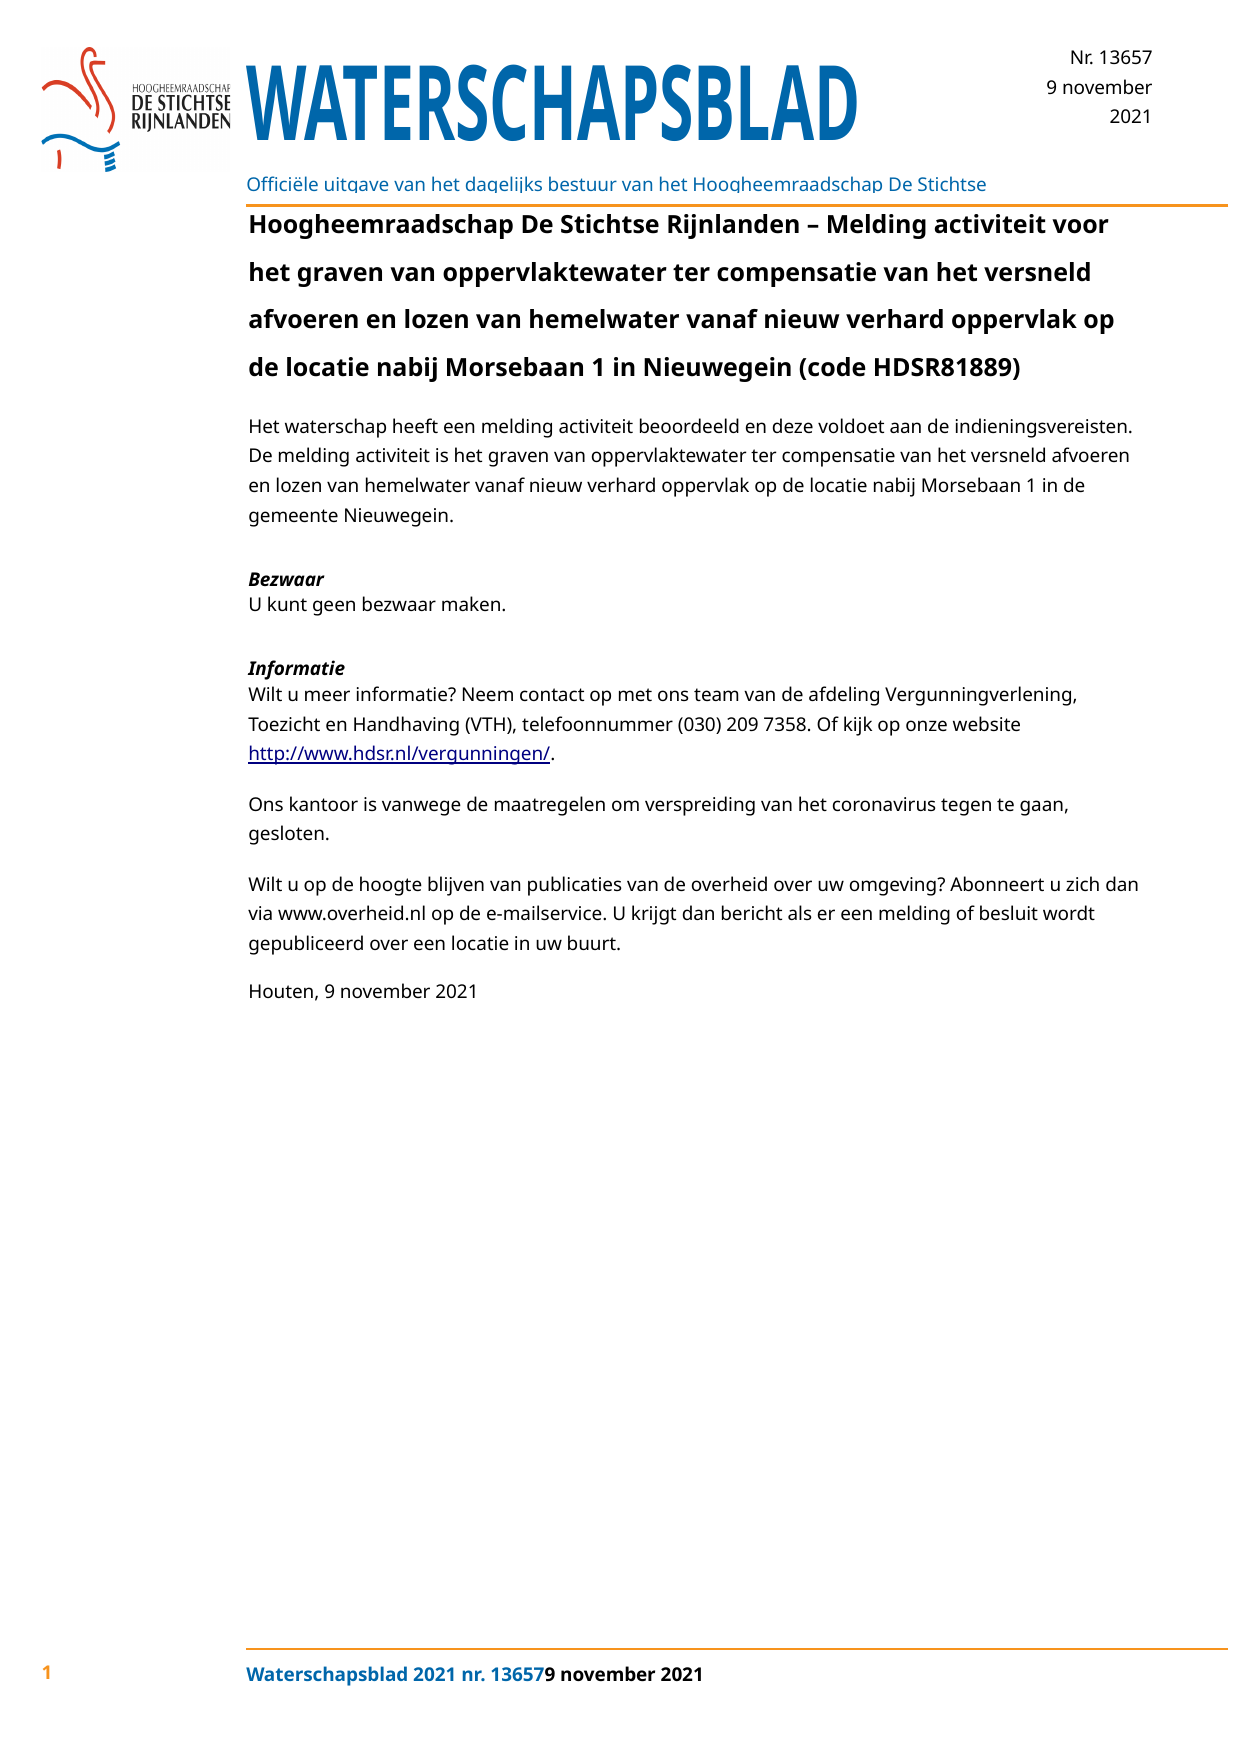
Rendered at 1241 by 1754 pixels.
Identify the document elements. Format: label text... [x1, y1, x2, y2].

text Hoogheemraadschap De Stichtse Rijnlanden – Melding activiteit voor het graven van oppervlaktewater ter compensatie van het versneld afvoeren en lozen van hemelwater vanaf nieuw verhard oppervlak op de locatie nabij Morsebaan 1 in Nieuwegein (code HDSR81889) [248, 207, 1152, 384]
text Het waterschap heeft een melding activiteit beoordeeld en deze voldoet aan de indieningsvereisten. De melding activiteit is het graven van oppervlaktewater ter compensatie van het versneld afvoeren en lozen van hemelwater vanaf nieuw verhard oppervlak op de locatie nabij Morsebaan 1 in de gemeente Nieuwegein. [248, 413, 1152, 528]
text Wilt u op de hoogte blijven van publicaties van de overheid over uw omgeving? Abonneert u zich dan via www.overheid.nl op de e-mailservice. U krijgt dan bericht als er een melding of besluit wordt gepubliceerd over een locatie in uw buurt. [248, 871, 1152, 956]
text Houten, 9 november 2021 [248, 978, 1152, 1003]
text Wilt u meer informatie? Neem contact op met ons team van de afdeling Vergunningverlening, Toezicht en Handhaving (VTH), telefoonnummer (030) 209 7358. Of kijk op onze website http://www.hdsr.nl/vergunningen/. [248, 681, 1152, 766]
text Bezwaar [248, 566, 1152, 592]
text Informatie [248, 656, 1152, 681]
text Ons kantoor is vanwege de maatregelen om verspreiding van het coronavirus tegen te gaan, gesloten. [248, 791, 1152, 846]
picture [41, 47, 231, 172]
text U kunt geen bezwaar maken. [248, 592, 1152, 617]
